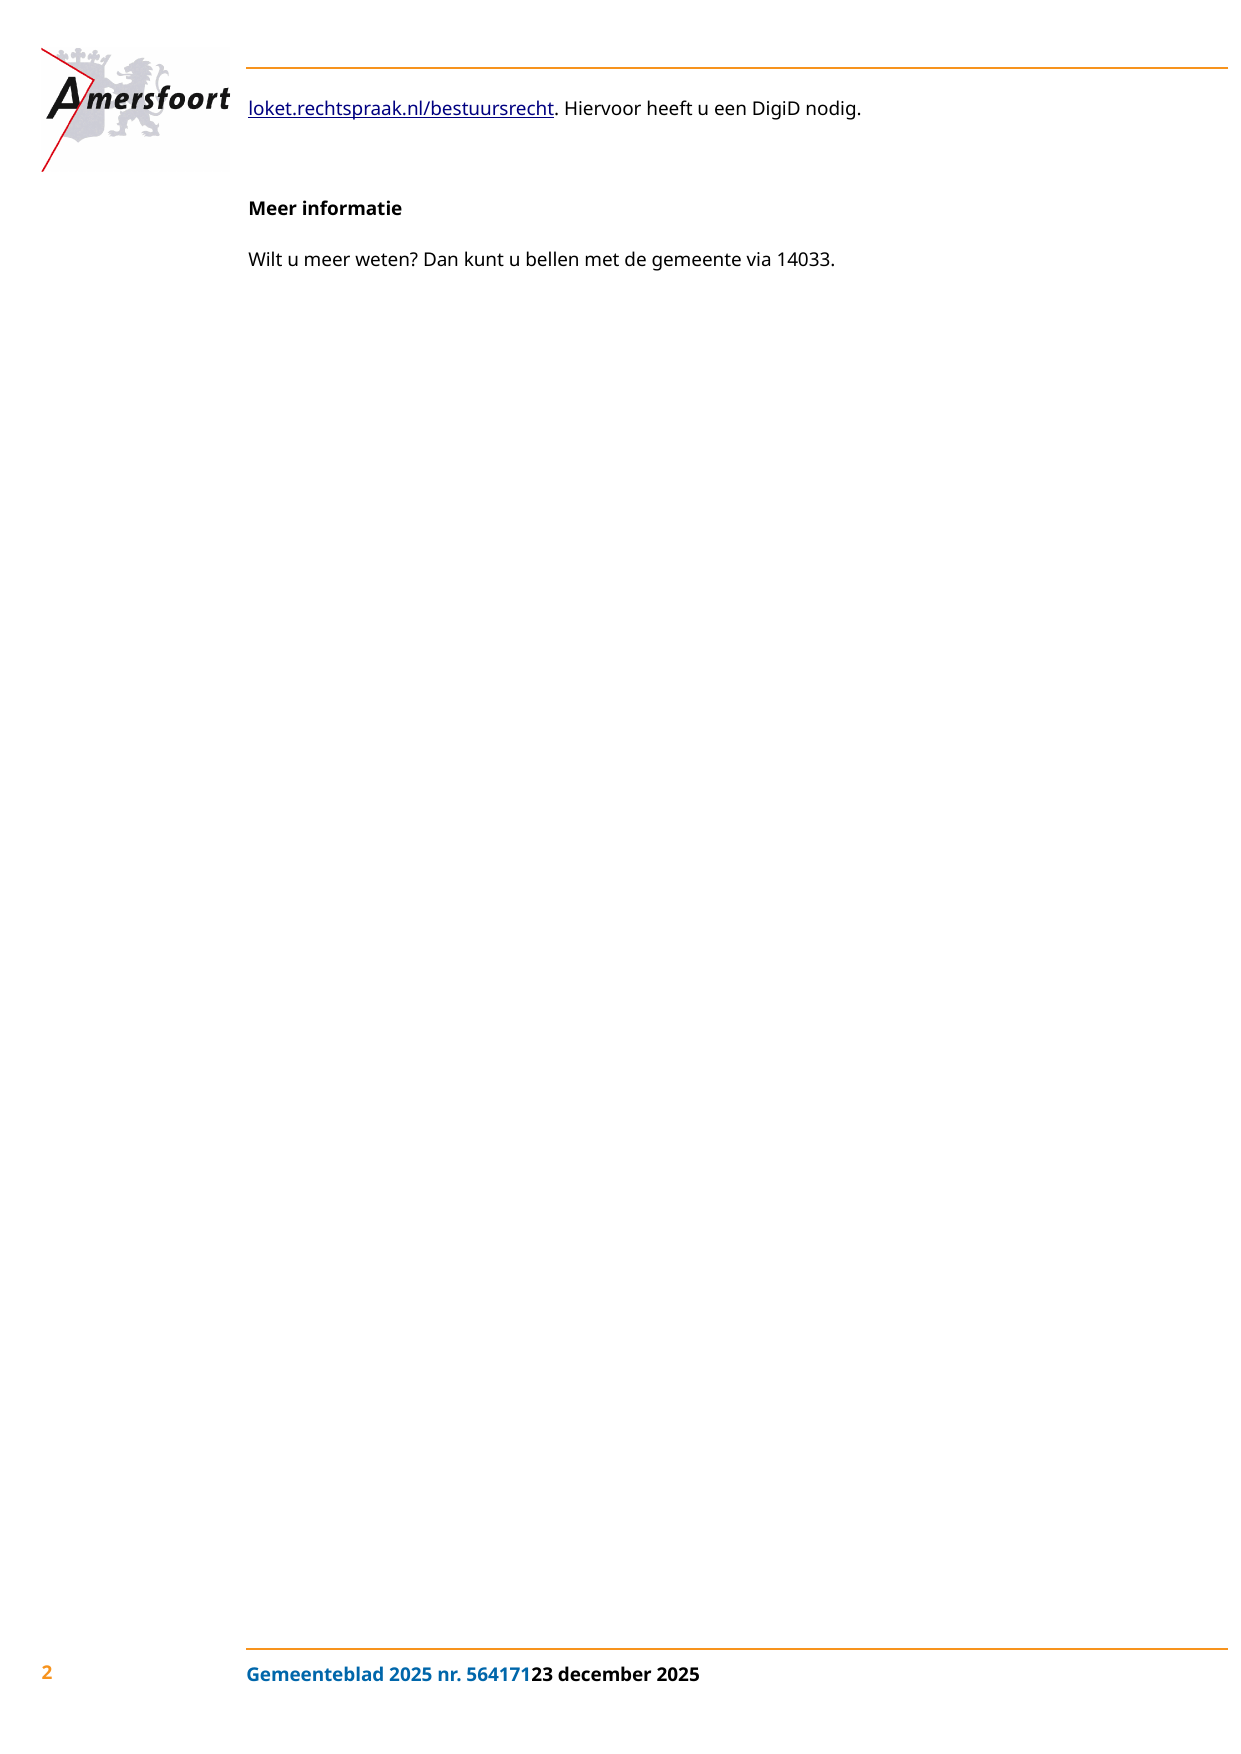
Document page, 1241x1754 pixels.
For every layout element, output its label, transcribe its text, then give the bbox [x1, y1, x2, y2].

text Wilt u meer weten? Dan kunt u bellen met de gemeente via 14033. [248, 246, 1152, 272]
text Meer informatie [248, 196, 1152, 221]
text loket.rechtspraak.nl/bestuursrecht. Hiervoor heeft u een DigiD nodig. [248, 95, 1152, 121]
picture [41, 47, 231, 172]
